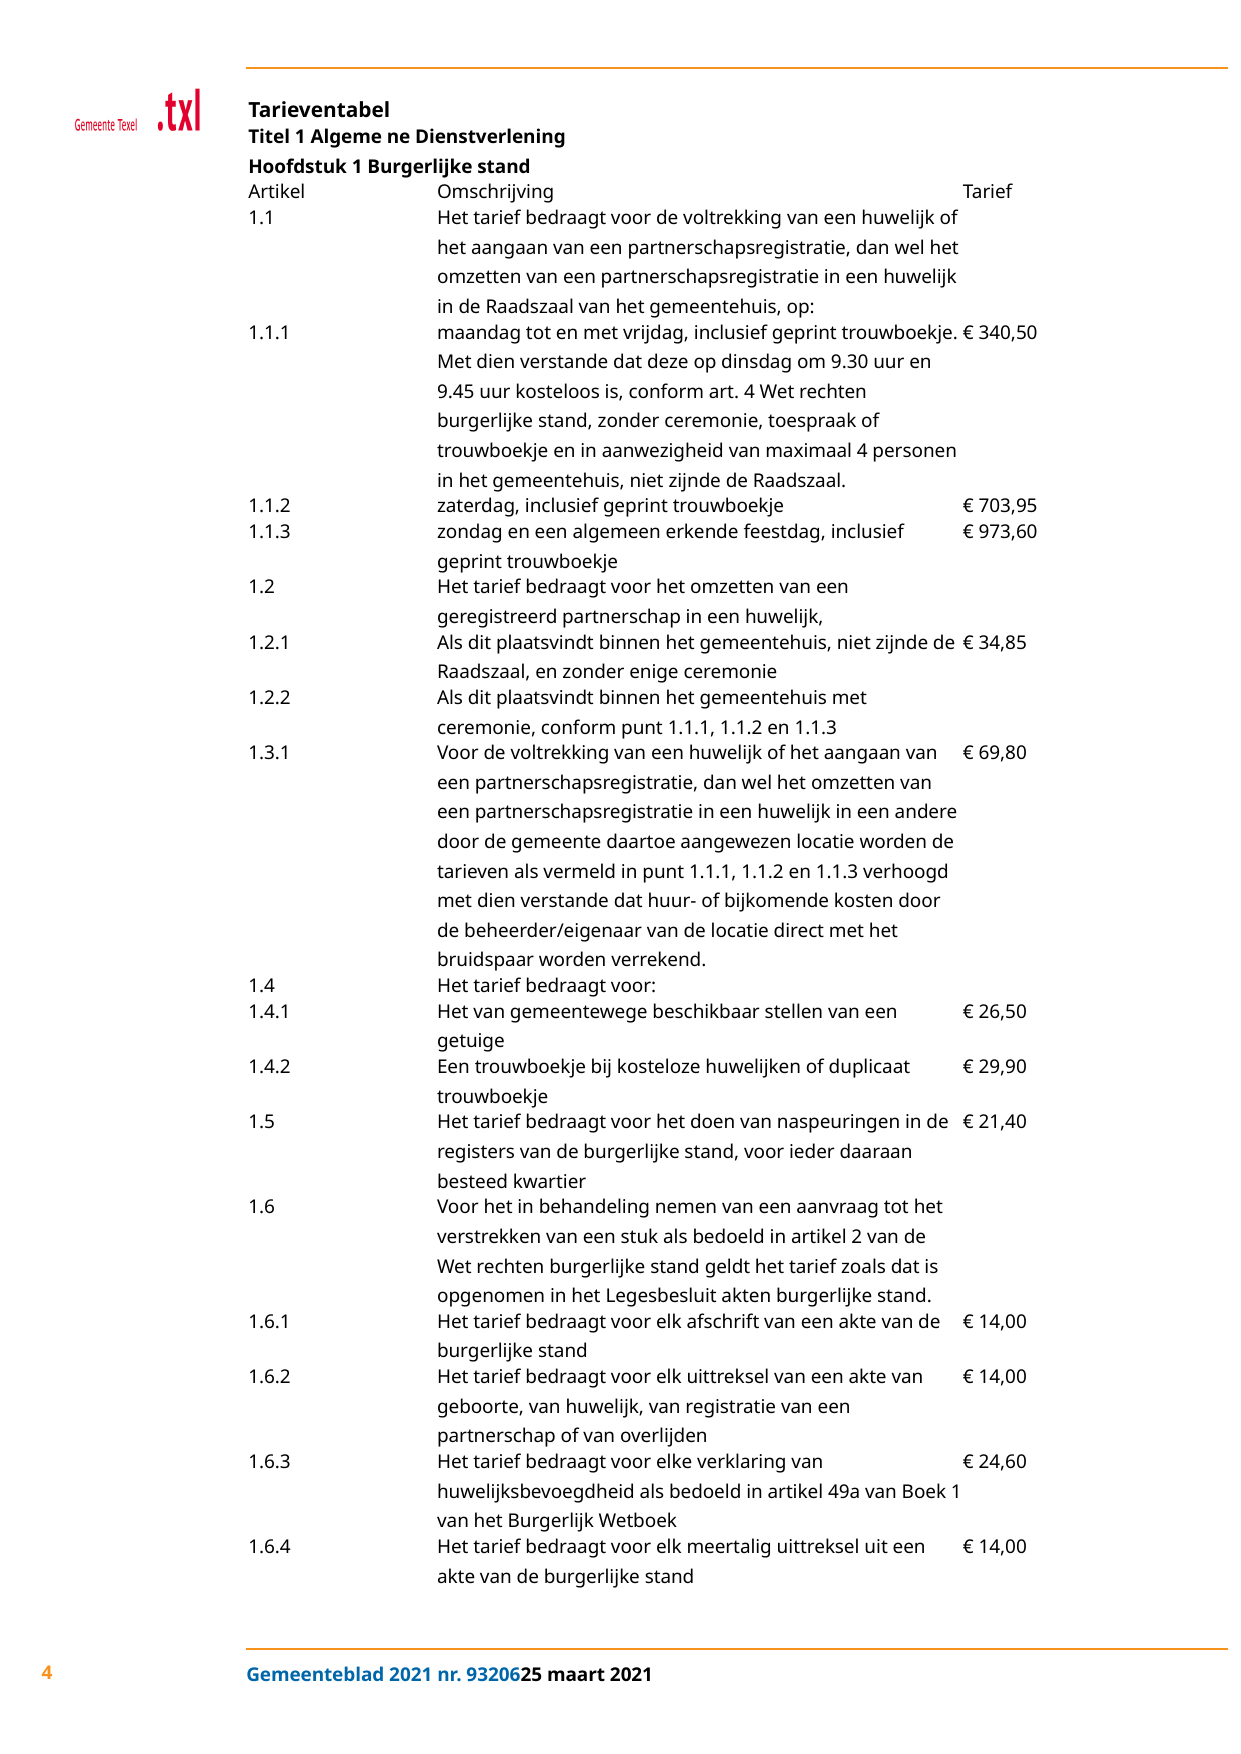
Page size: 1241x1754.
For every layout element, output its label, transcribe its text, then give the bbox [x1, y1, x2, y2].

table_cell € 340,50 [963, 319, 1152, 493]
table_cell € 973,60 [963, 518, 1152, 574]
table_cell 1.6.4 [248, 1533, 437, 1588]
table_cell Het tarief bedraagt voor elk uittreksel van een akte van geboorte, van huwelijk, van registratie van een partnerschap of van overlijden [437, 1364, 963, 1448]
table_cell 1.4 [248, 973, 437, 998]
table_cell 1.2.2 [248, 684, 437, 739]
table_header Hoofdstuk 1 Burgerlijke stand [248, 153, 1152, 179]
table_cell Het tarief bedraagt voor elk meertalig uittreksel uit een akte van de burgerlijke stand [437, 1533, 963, 1588]
table_cell Het tarief bedraagt voor: [437, 973, 963, 998]
text Tarieventabel [248, 95, 1152, 123]
table_cell € 14,00 [963, 1533, 1152, 1588]
table_cell 1.4.2 [248, 1054, 437, 1109]
table_cell 1.1.2 [248, 493, 437, 518]
table_cell € 34,85 [963, 629, 1152, 684]
table_cell € 14,00 [963, 1364, 1152, 1448]
table_cell zaterdag, inclusief geprint trouwboekje [437, 493, 963, 518]
table_cell 1.2 [248, 574, 437, 629]
table_cell maandag tot en met vrijdag, inclusief geprint trouwboekje. Met dien verstande dat deze op dinsdag om 9.30 uur en 9.45 uur kosteloos is, conform art. 4 Wet rechten burgerlijke stand, zonder ceremonie, toespraak of trouwboekje en in aanwezigheid van maximaal 4 personen in het gemeentehuis, niet zijnde de Raadszaal. [437, 319, 963, 493]
table_cell Als dit plaatsvindt binnen het gemeentehuis met ceremonie, conform punt 1.1.1, 1.1.2 en 1.1.3 [437, 684, 963, 739]
table_cell [963, 205, 1152, 319]
table_cell 1.6 [248, 1194, 437, 1308]
table_cell [963, 1194, 1152, 1308]
table_cell 1.2.1 [248, 629, 437, 684]
table_cell Als dit plaatsvindt binnen het gemeentehuis, niet zijnde de Raadszaal, en zonder enige ceremonie [437, 629, 963, 684]
table_cell € 14,00 [963, 1308, 1152, 1363]
text Titel 1 Algeme ne Dienstverlening [248, 123, 1152, 149]
table_cell 1.3.1 [248, 740, 437, 972]
table_cell 1.1 [248, 205, 437, 319]
table_cell Tarief [963, 179, 1152, 204]
table_cell Het van gemeentewege beschikbaar stellen van een getuige [437, 998, 963, 1053]
table_cell [963, 973, 1152, 998]
table_cell Een trouwboekje bij kosteloze huwelijken of duplicaat trouwboekje [437, 1054, 963, 1109]
table_cell [963, 684, 1152, 739]
table_cell 1.1.1 [248, 319, 437, 493]
table_cell zondag en een algemeen erkende feestdag, inclusief geprint trouwboekje [437, 518, 963, 574]
table_cell Het tarief bedraagt voor elk afschrift van een akte van de burgerlijke stand [437, 1308, 963, 1363]
table_cell € 24,60 [963, 1448, 1152, 1533]
table_cell Artikel [248, 179, 437, 204]
table_cell Het tarief bedraagt voor de voltrekking van een huwelijk of het aangaan van een partnerschapsregistratie, dan wel het omzetten van een partnerschapsregistratie in een huwelijk in de Raadszaal van het gemeentehuis, op: [437, 205, 963, 319]
picture [41, 47, 231, 172]
table_cell 1.6.3 [248, 1448, 437, 1533]
table_cell € 69,80 [963, 740, 1152, 972]
table_cell € 29,90 [963, 1054, 1152, 1109]
table_cell € 26,50 [963, 998, 1152, 1053]
table_cell Voor de voltrekking van een huwelijk of het aangaan van een partnerschapsregistratie, dan wel het omzetten van een partnerschapsregistratie in een huwelijk in een andere door de gemeente daartoe aangewezen locatie worden de tarieven als vermeld in punt 1.1.1, 1.1.2 en 1.1.3 verhoogd met dien verstande dat huur- of bijkomende kosten door de beheerder/eigenaar van de locatie direct met het bruidspaar worden verrekend. [437, 740, 963, 972]
table_cell Het tarief bedraagt voor het doen van naspeuringen in de registers van de burgerlijke stand, voor ieder daaraan besteed kwartier [437, 1109, 963, 1194]
table_cell Omschrijving [437, 179, 963, 204]
table_cell 1.4.1 [248, 998, 437, 1053]
table_cell 1.6.1 [248, 1308, 437, 1363]
table_cell € 21,40 [963, 1109, 1152, 1194]
table_cell Het tarief bedraagt voor het omzetten van een geregistreerd partnerschap in een huwelijk, [437, 574, 963, 629]
table_cell 1.5 [248, 1109, 437, 1194]
table_cell [963, 574, 1152, 629]
table_cell 1.6.2 [248, 1364, 437, 1448]
table_cell Het tarief bedraagt voor elke verklaring van huwelijksbevoegdheid als bedoeld in artikel 49a van Boek 1 van het Burgerlijk Wetboek [437, 1448, 963, 1533]
table_cell 1.1.3 [248, 518, 437, 574]
table_cell € 703,95 [963, 493, 1152, 518]
table_cell Voor het in behandeling nemen van een aanvraag tot het verstrekken van een stuk als bedoeld in artikel 2 van de Wet rechten burgerlijke stand geldt het tarief zoals dat is opgenomen in het Legesbesluit akten burgerlijke stand. [437, 1194, 963, 1308]
